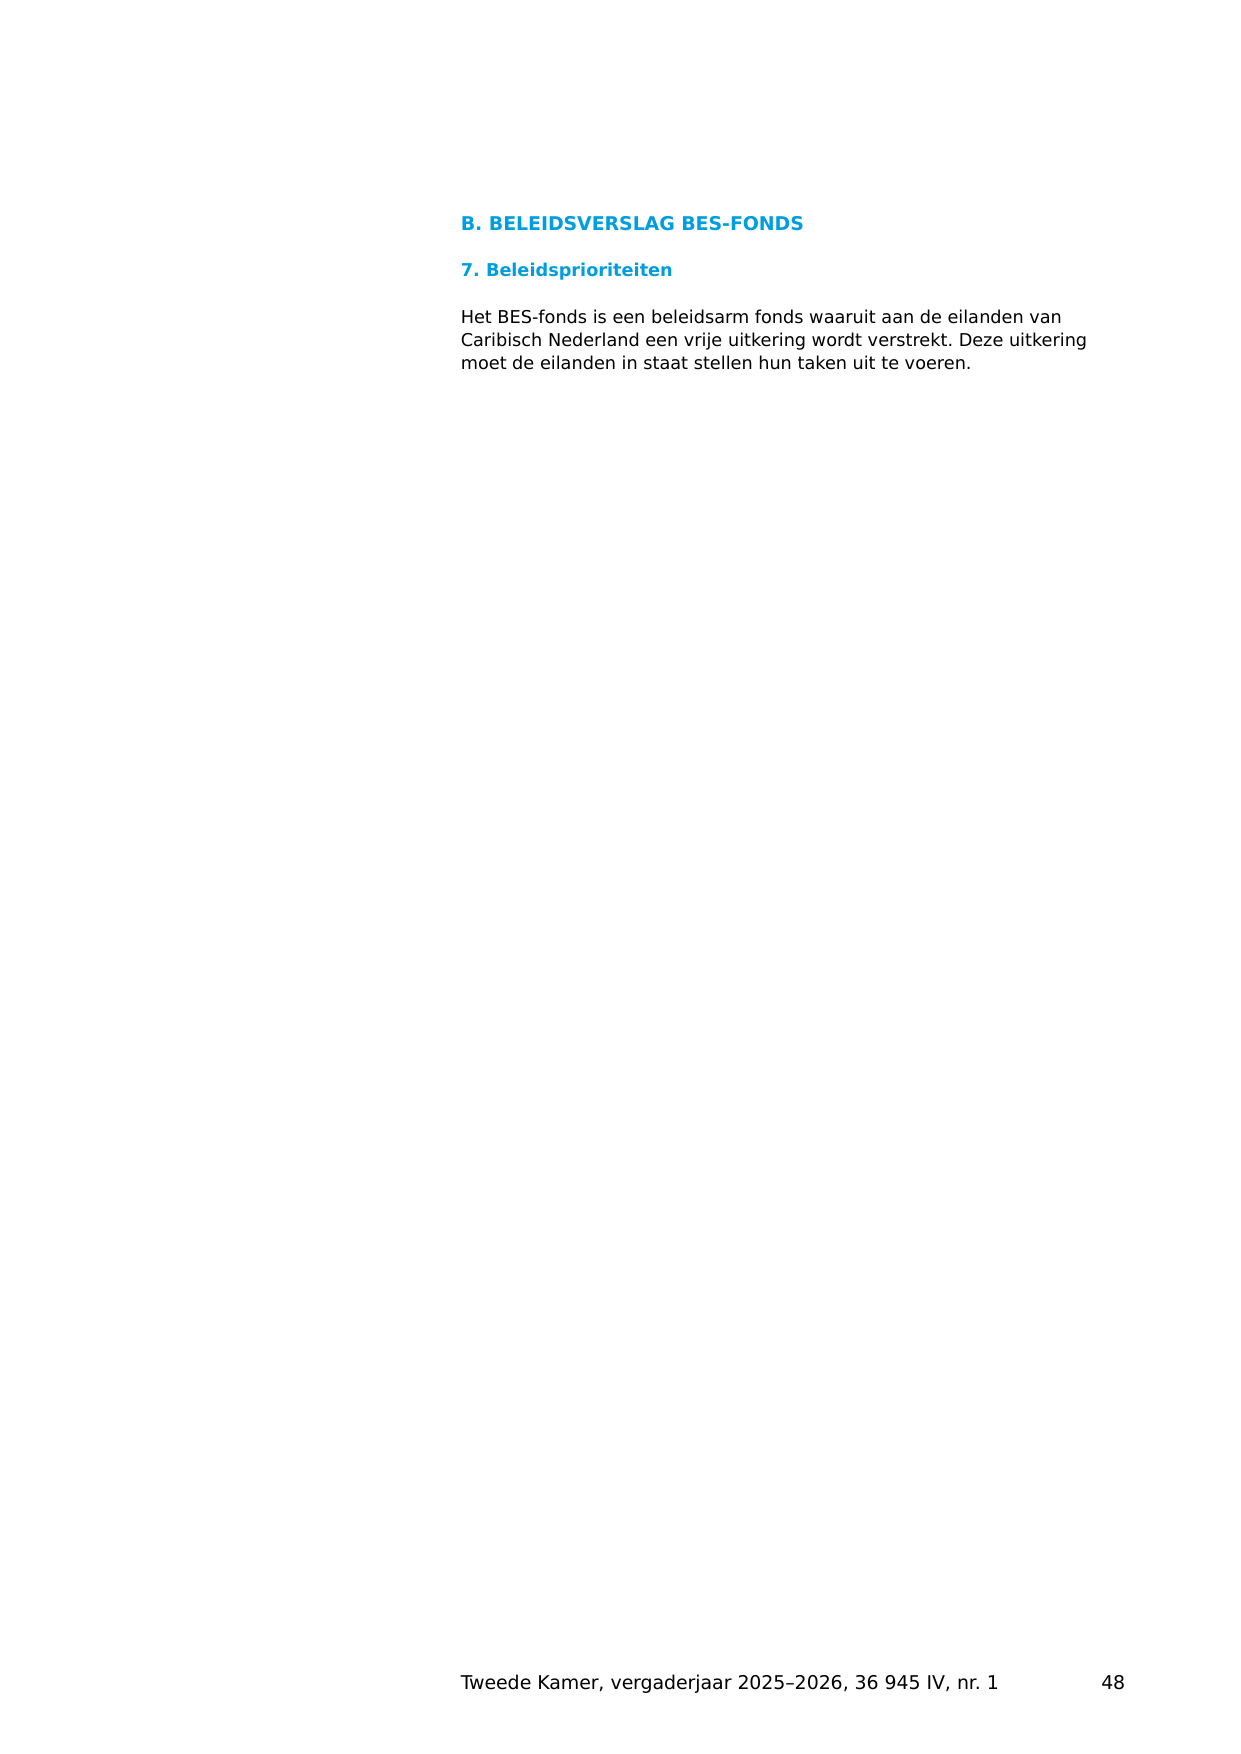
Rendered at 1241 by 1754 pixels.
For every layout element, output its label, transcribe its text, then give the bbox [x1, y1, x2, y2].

text Het BES-fonds is een beleidsarm fonds waaruit aan de eilanden van Caribisch Nederland een vrije uitkering wordt verstrekt. Deze uitkering moet de eilanden in staat stellen hun taken uit te voeren. [461, 305, 1125, 374]
title 7. Beleidsprioriteiten [461, 258, 1125, 281]
title B. Beleidsverslag BES-fonds [461, 213, 1125, 235]
